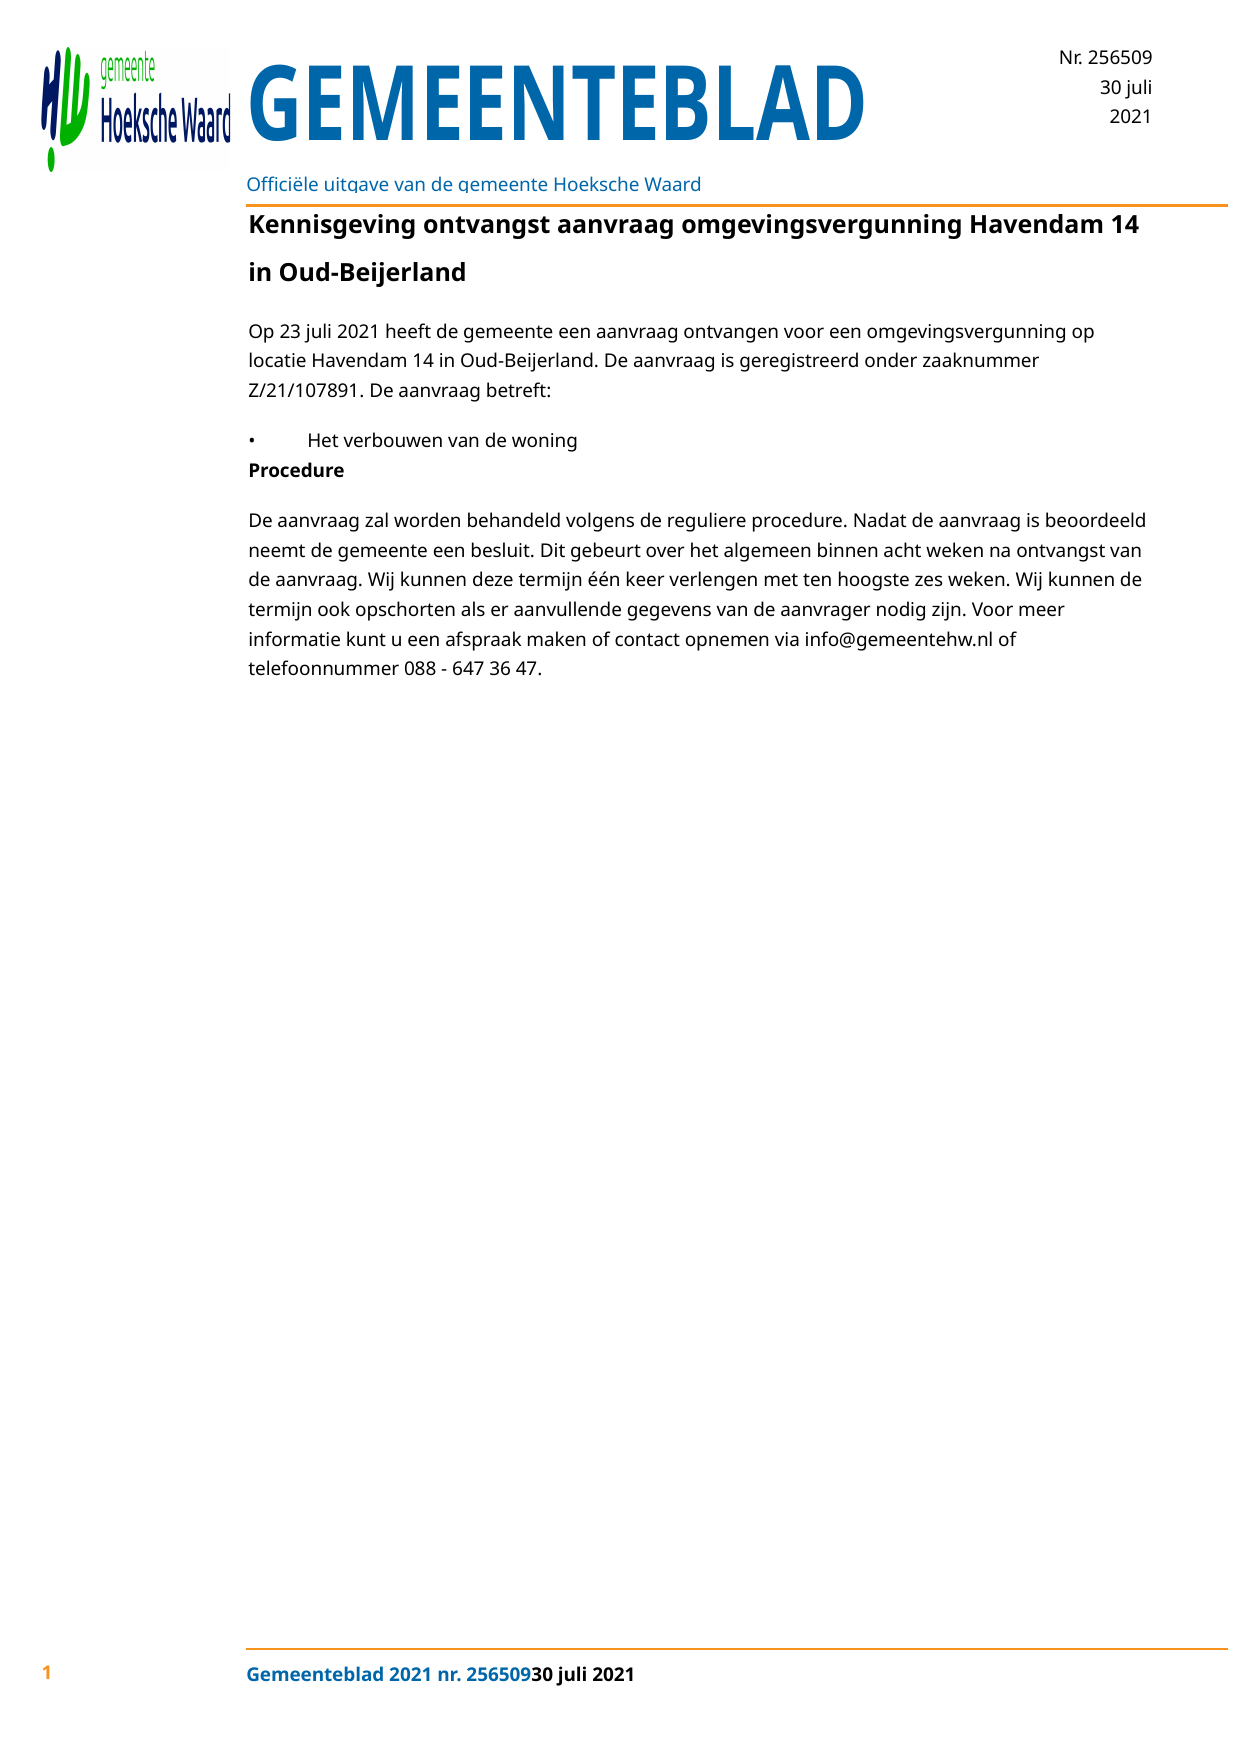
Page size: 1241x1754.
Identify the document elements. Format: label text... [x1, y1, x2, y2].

list Het verbouwen van de woning [248, 427, 1152, 453]
text Kennisgeving ontvangst aanvraag omgevingsvergunning Havendam 14 in Oud-Beijerland [248, 207, 1152, 288]
picture [41, 47, 231, 172]
text Op 23 juli 2021 heeft de gemeente een aanvraag ontvangen voor een omgevingsvergunning op locatie Havendam 14 in Oud-Beijerland. De aanvraag is geregistreerd onder zaaknummer Z/21/107891. De aanvraag betreft: [248, 318, 1152, 403]
text De aanvraag zal worden behandeld volgens de reguliere procedure. Nadat de aanvraag is beoordeeld neemt de gemeente een besluit. Dit gebeurt over het algemeen binnen acht weken na ontvangst van de aanvraag. Wij kunnen deze termijn één keer verlengen met ten hoogste zes weken. Wij kunnen de termijn ook opschorten als er aanvullende gegevens van de aanvrager nodig zijn. Voor meer informatie kunt u een afspraak maken of contact opnemen via info@gemeentehw.nl of telefoonnummer 088 - 647 36 47. [248, 507, 1152, 681]
text Procedure [248, 457, 1152, 483]
